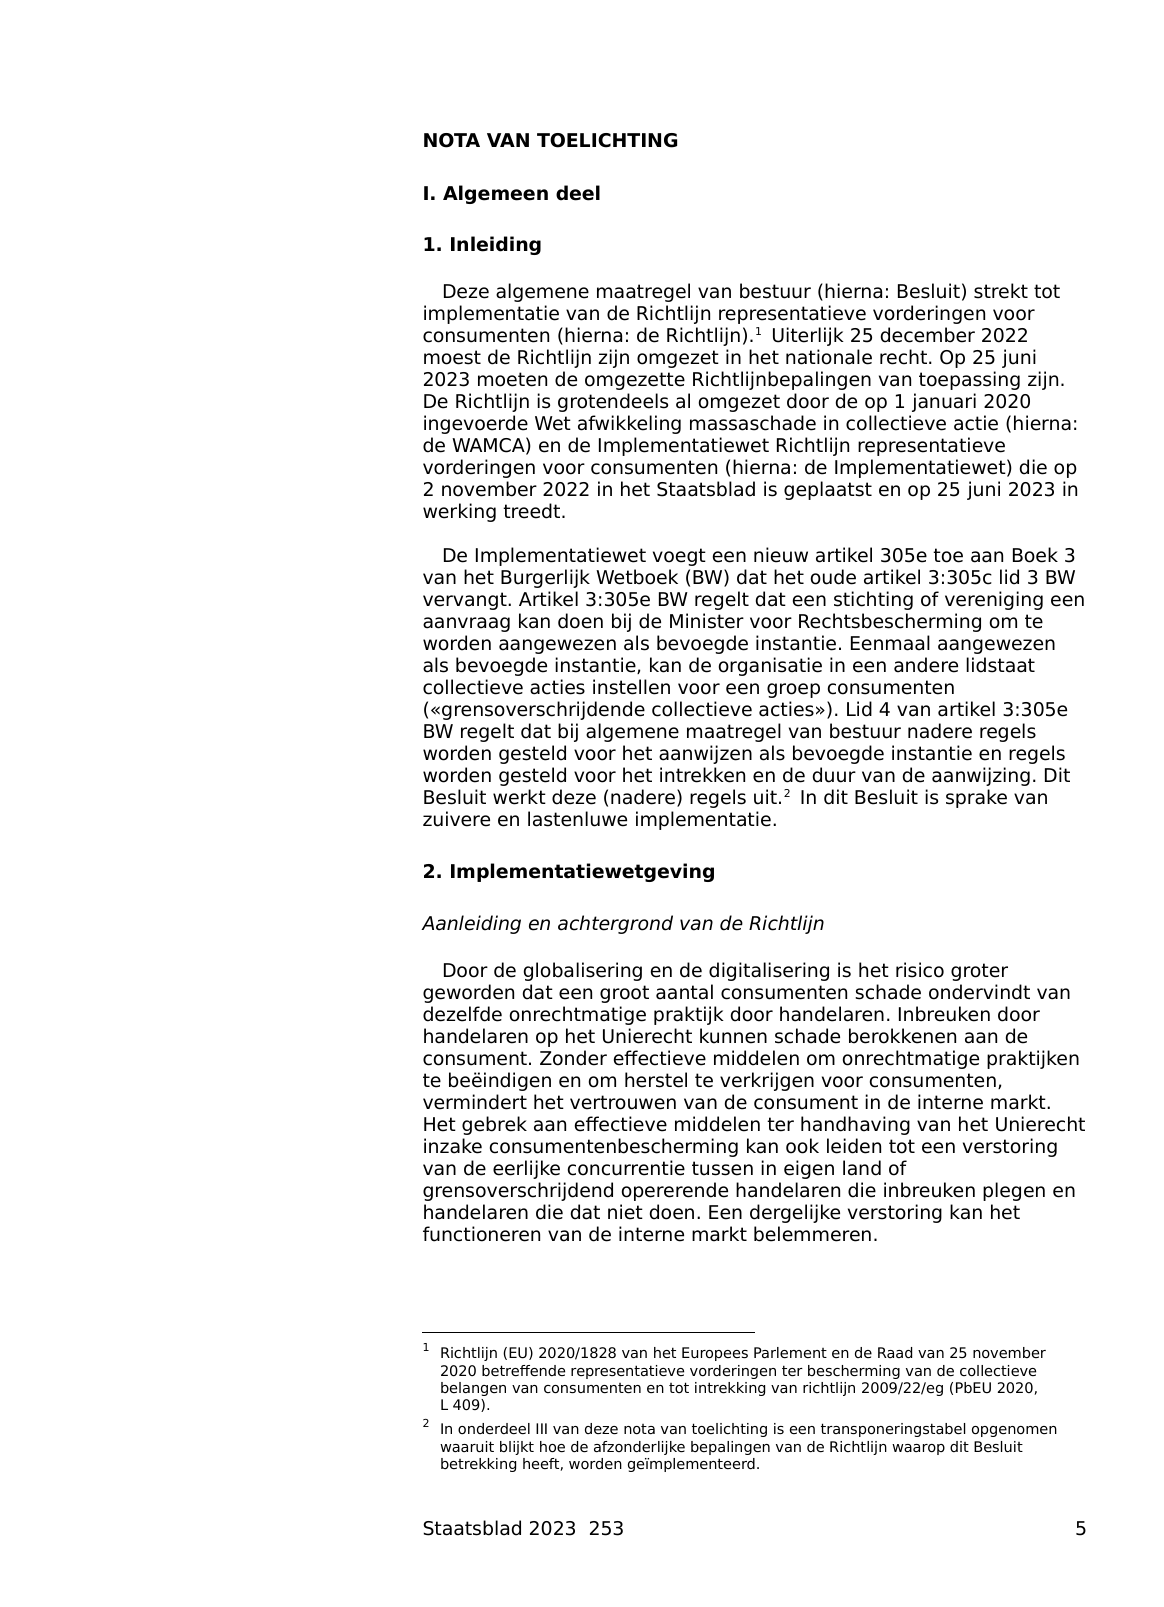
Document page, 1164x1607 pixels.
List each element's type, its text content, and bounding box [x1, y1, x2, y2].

subtitle 1. Inleiding [422, 234, 1087, 256]
subtitle NOTA VAN TOELICHTING [422, 130, 1087, 152]
text In onderdeel III van deze nota van toelichting is een transponeringstabel opgenomen waaruit blijkt hoe de afzonderlijke bepalingen van de Richtlijn waarop dit Besluit betrekking heeft, worden geïmplementeerd. [422, 1417, 1087, 1473]
subtitle 2. Implementatiewetgeving [422, 861, 1087, 883]
text Door de globalisering en de digitalisering is het risico groter geworden dat een groot aantal consumenten schade ondervindt van dezelfde onrechtmatige praktijk door handelaren. Inbreuken door handelaren op het Unierecht kunnen schade berokkenen aan de consument. Zonder effectieve middelen om onrechtmatige praktijken te beëindigen en om herstel te verkrijgen voor consumenten, vermindert het vertrouwen van de consument in de interne markt. Het gebrek aan effectieve middelen ter handhaving van het Unierecht inzake consumentenbescherming kan ook leiden tot een verstoring van de eerlijke concurrentie tussen in eigen land of grensoverschrijdend opererende handelaren die inbreuken plegen en handelaren die dat niet doen. Een dergelijke verstoring kan het functioneren van de interne markt belemmeren. [422, 960, 1087, 1246]
subtitle I. Algemeen deel [422, 182, 1087, 204]
text Richtlijn (EU) 2020/1828 van het Europees Parlement en de Raad van 25 november 2020 betreffende representatieve vorderingen ter bescherming van de collectieve belangen van consumenten en tot intrekking van richtlijn 2009/22/eg (PbEU 2020, L 409). [422, 1341, 1087, 1414]
subtitle Aanleiding en achtergrond van de Richtlijn [422, 913, 1087, 935]
text Deze algemene maatregel van bestuur (hierna: Besluit) strekt tot implementatie van de Richtlijn representatieve vorderingen voor consumenten (hierna: de Richtlijn). Uiterlijk 25 december 2022 moest de Richtlijn zijn omgezet in het nationale recht. Op 25 juni 2023 moeten de omgezette Richtlijnbepalingen van toepassing zijn. De Richtlijn is grotendeels al omgezet door de op 1 januari 2020 ingevoerde Wet afwikkeling massaschade in collectieve actie (hierna: de WAMCA) en de Implementatiewet Richtlijn representatieve vorderingen voor consumenten (hierna: de Implementatiewet) die op 2 november 2022 in het Staatsblad is geplaatst en op 25 juni 2023 in werking treedt. [422, 281, 1087, 523]
text De Implementatiewet voegt een nieuw artikel 305e toe aan Boek 3 van het Burgerlijk Wetboek (BW) dat het oude artikel 3:305c lid 3 BW vervangt. Artikel 3:305e BW regelt dat een stichting of vereniging een aanvraag kan doen bij de Minister voor Rechtsbescherming om te worden aangewezen als bevoegde instantie. Eenmaal aangewezen als bevoegde instantie, kan de organisatie in een andere lidstaat collectieve acties instellen voor een groep consumenten («grensoverschrijdende collectieve acties»). Lid 4 van artikel 3:305e BW regelt dat bij algemene maatregel van bestuur nadere regels worden gesteld voor het aanwijzen als bevoegde instantie en regels worden gesteld voor het intrekken en de duur van de aanwijzing. Dit Besluit werkt deze (nadere) regels uit. In dit Besluit is sprake van zuivere en lastenluwe implementatie. [422, 545, 1087, 831]
